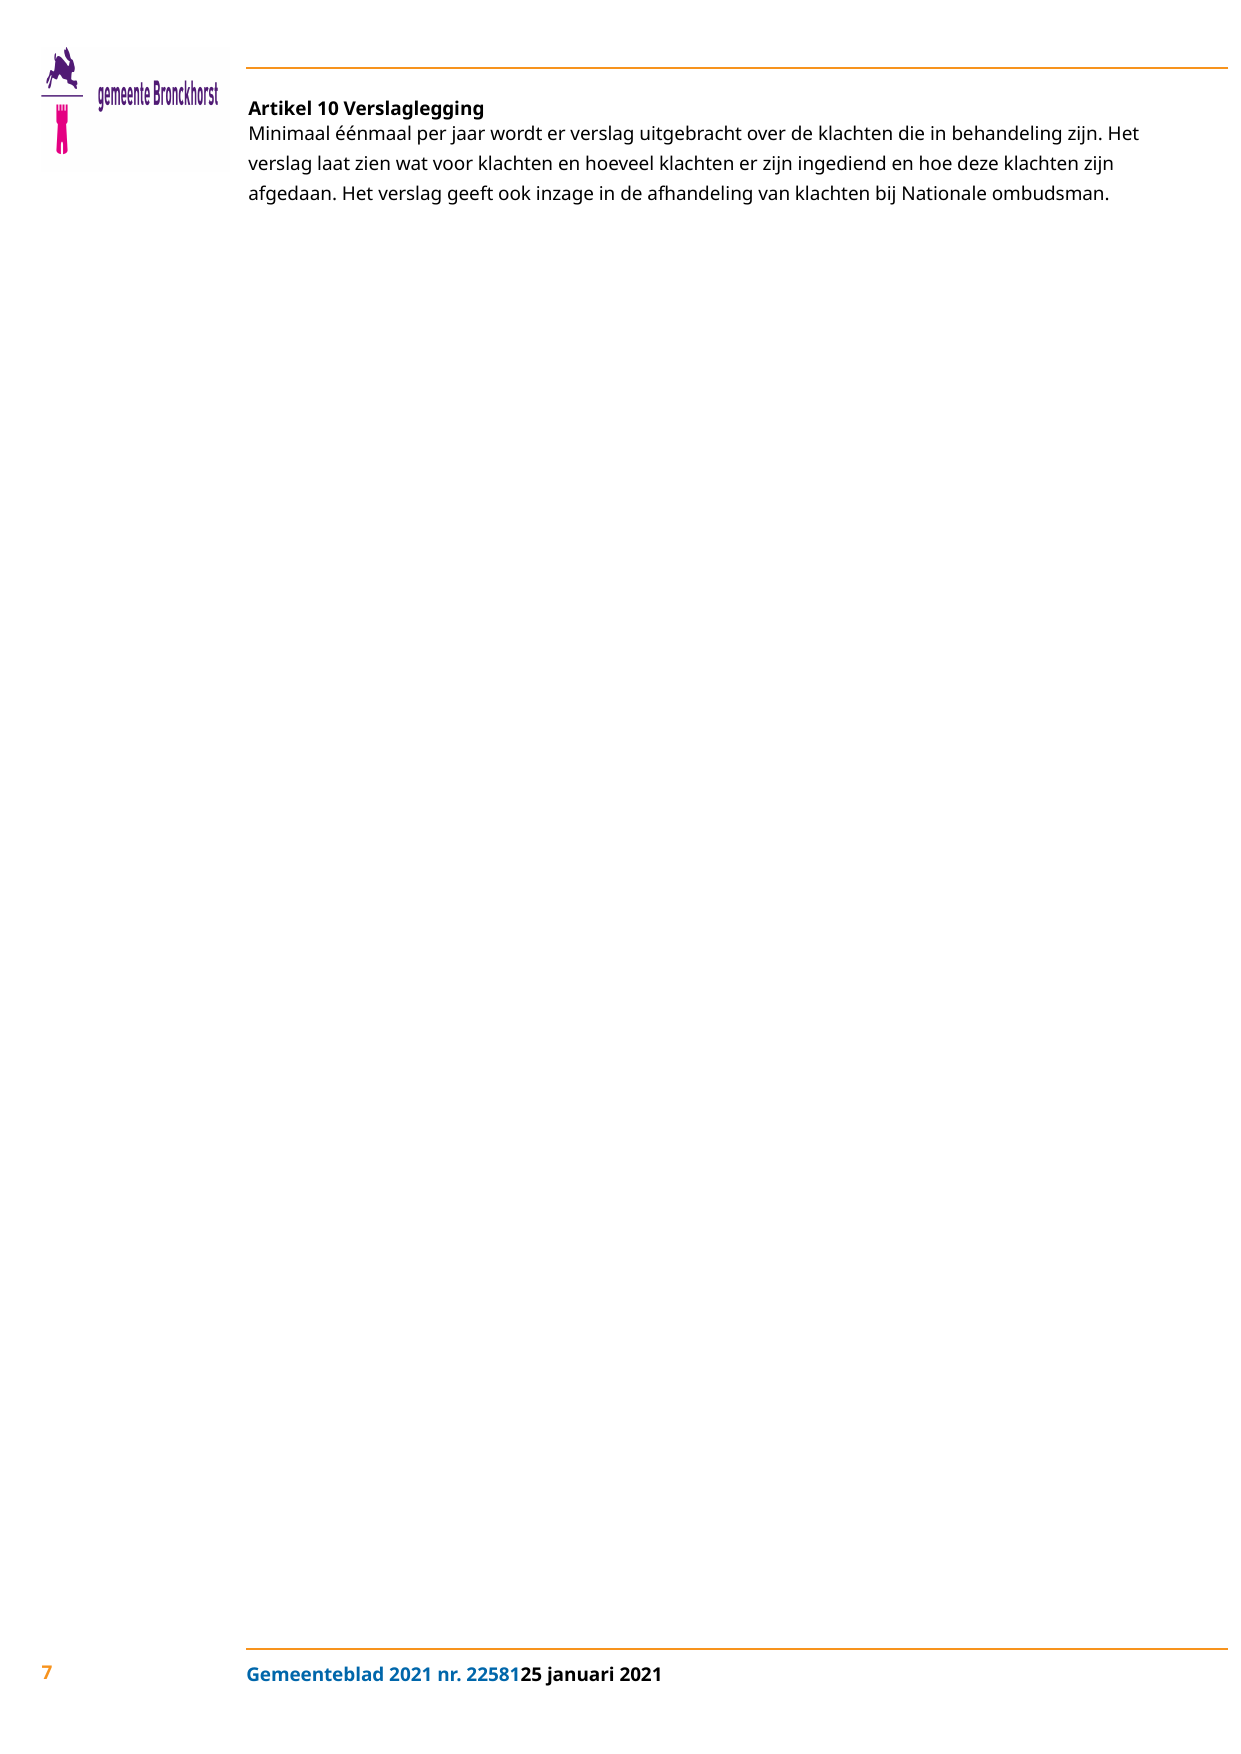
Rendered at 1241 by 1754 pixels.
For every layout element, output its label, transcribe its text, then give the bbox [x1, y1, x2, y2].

picture [41, 47, 231, 172]
text Minimaal éénmaal per jaar wordt er verslag uitgebracht over de klachten die in behandeling zijn. Het verslag laat zien wat voor klachten en hoeveel klachten er zijn ingediend en hoe deze klachten zijn afgedaan. Het verslag geeft ook inzage in de afhandeling van klachten bij Nationale ombudsman. [248, 121, 1152, 205]
text Artikel 10 Verslaglegging [248, 95, 1152, 121]
